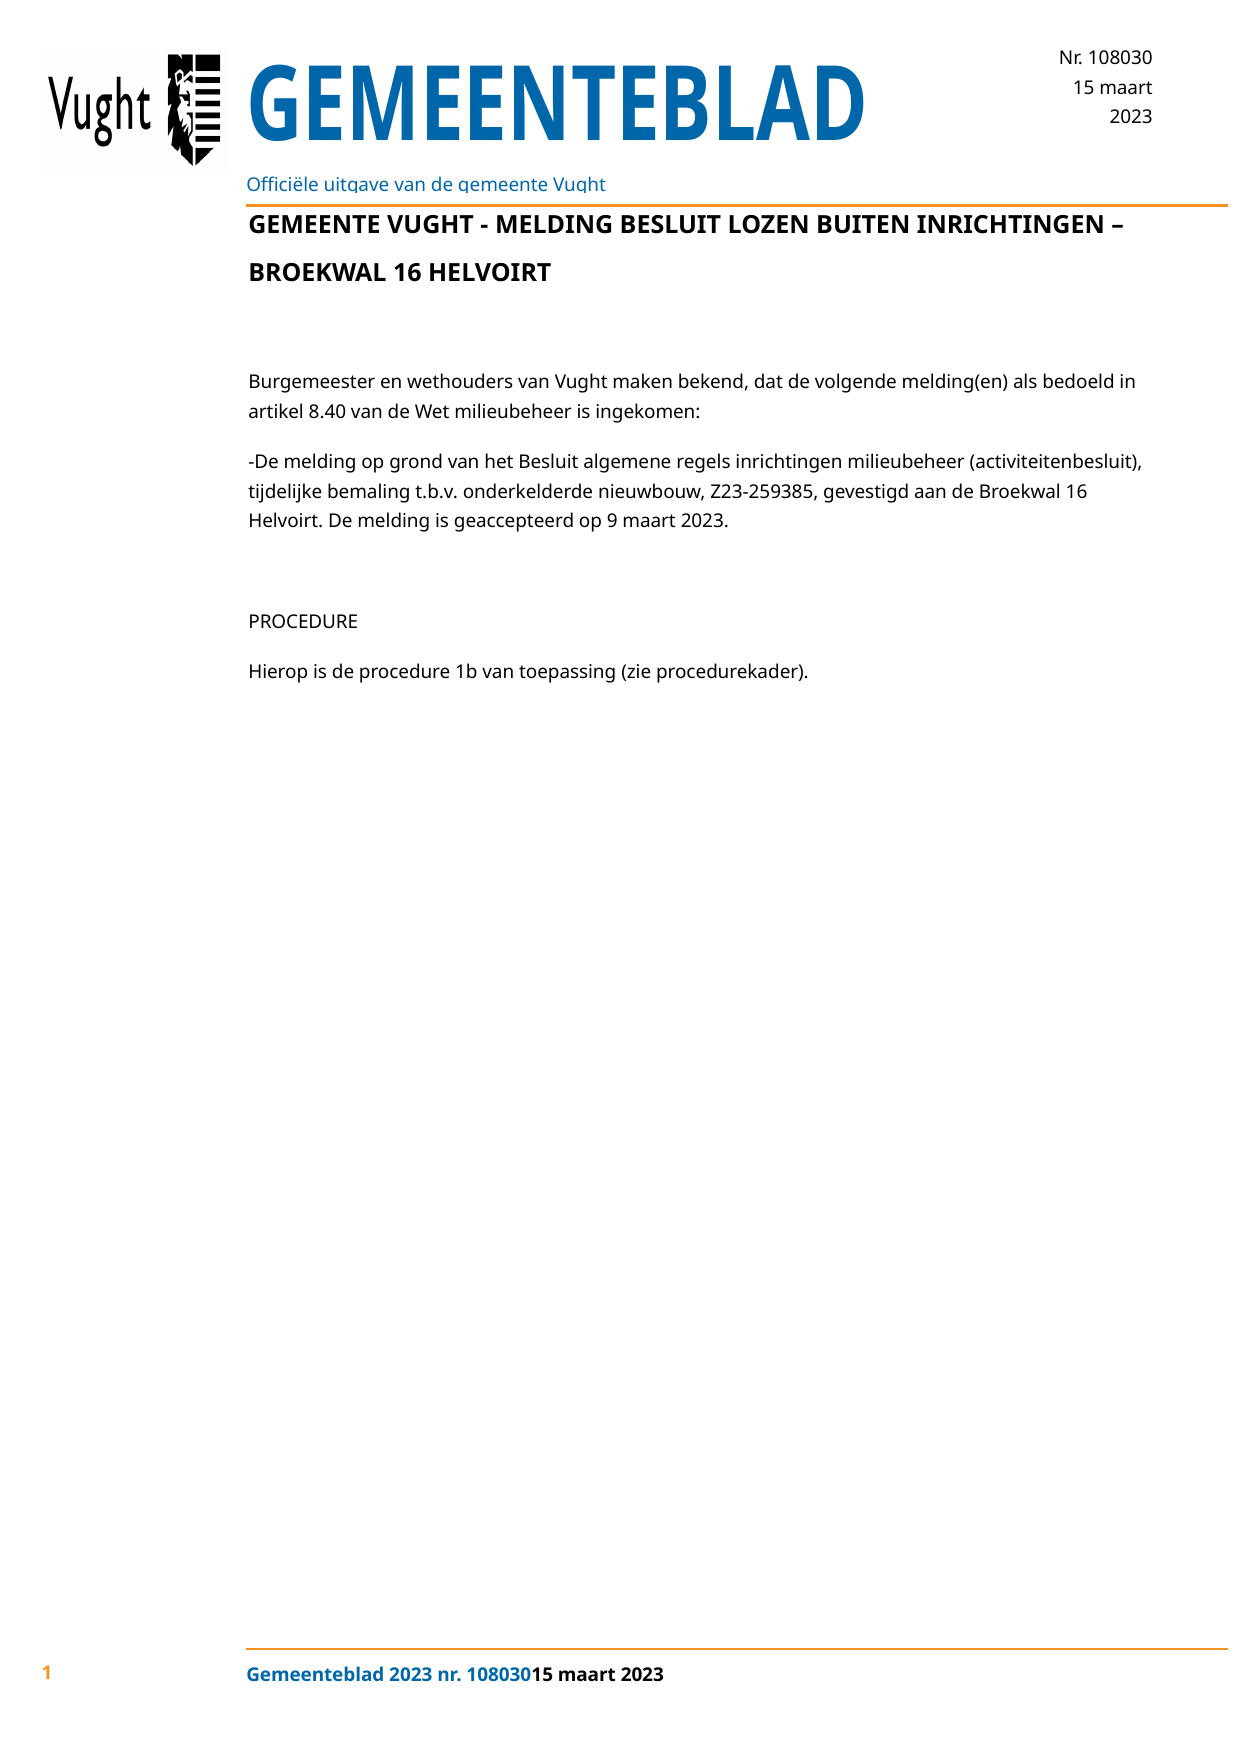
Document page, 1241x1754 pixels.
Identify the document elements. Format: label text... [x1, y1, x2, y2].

text PROCEDURE [248, 608, 1152, 634]
text Hierop is de procedure 1b van toepassing (zie procedurekader). [248, 659, 1152, 684]
text GEMEENTE VUGHT - MELDING BESLUIT LOZEN BUITEN INRICHTINGEN – BROEKWAL 16 HELVOIRT [248, 207, 1152, 288]
picture [41, 47, 231, 172]
text Burgemeester en wethouders van Vught maken bekend, dat de volgende melding(en) als bedoeld in artikel 8.40 van de Wet milieubeheer is ingekomen: [248, 368, 1152, 424]
text -De melding op grond van het Besluit algemene regels inrichtingen milieubeheer (activiteitenbesluit), tijdelijke bemaling t.b.v. onderkelderde nieuwbouw, Z23-259385, gevestigd aan de Broekwal 16 Helvoirt. De melding is geaccepteerd op 9 maart 2023. [248, 448, 1152, 533]
